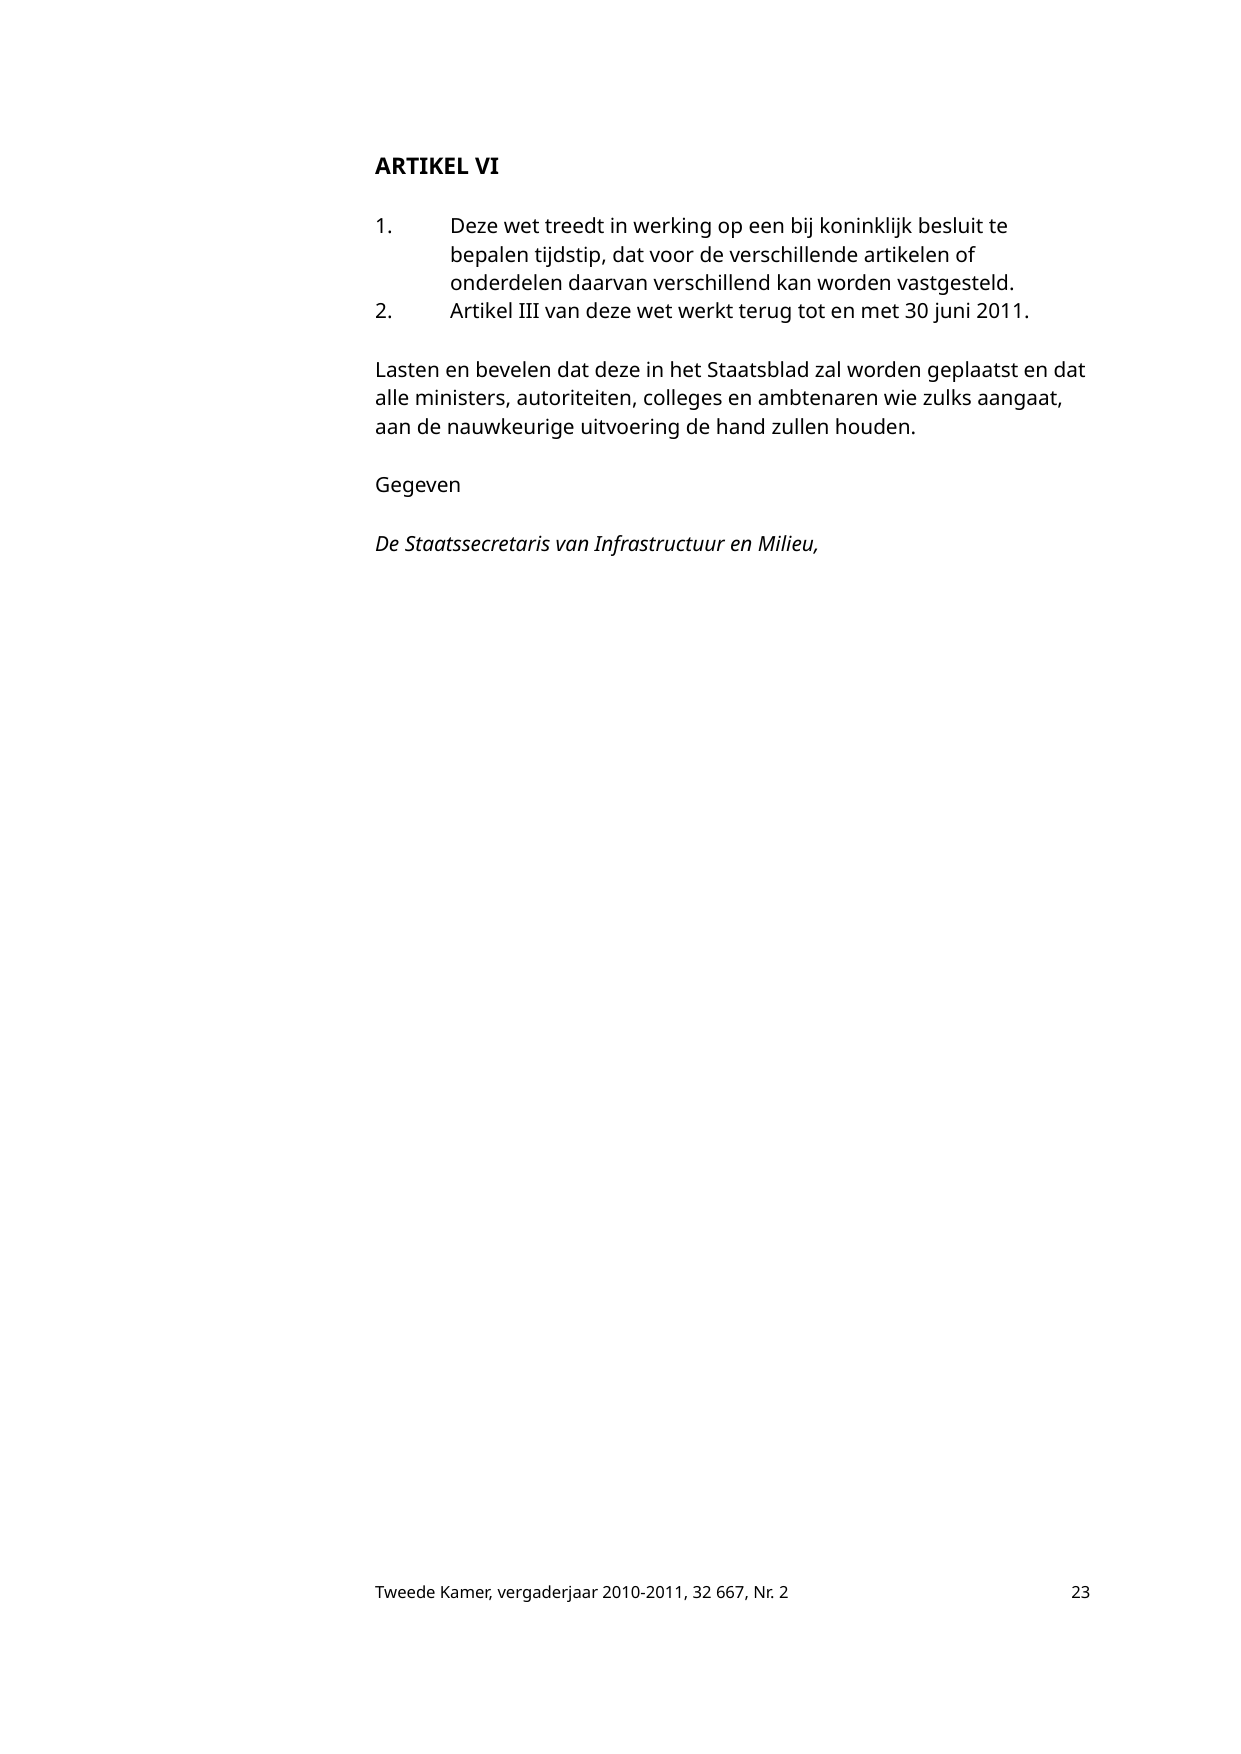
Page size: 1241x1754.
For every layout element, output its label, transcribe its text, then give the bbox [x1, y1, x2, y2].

list Artikel III van deze wet werkt terug tot en met 30 juni 2011. [375, 297, 1090, 325]
text De Staatssecretaris van Infrastructuur en Milieu, [375, 529, 1090, 557]
text Gegeven [375, 470, 1090, 499]
list Deze wet treedt in werking op een bij koninklijk besluit te bepalen tijdstip, dat voor de verschillende artikelen of onderdelen daarvan verschillend kan worden vastgesteld. [375, 211, 1090, 297]
subtitle ARTIKEL VI [375, 150, 1090, 181]
text Lasten en bevelen dat deze in het Staatsblad zal worden geplaatst en dat alle ministers, autoriteiten, colleges en ambtenaren wie zulks aangaat, aan de nauwkeurige uitvoering de hand zullen houden. [375, 355, 1090, 440]
